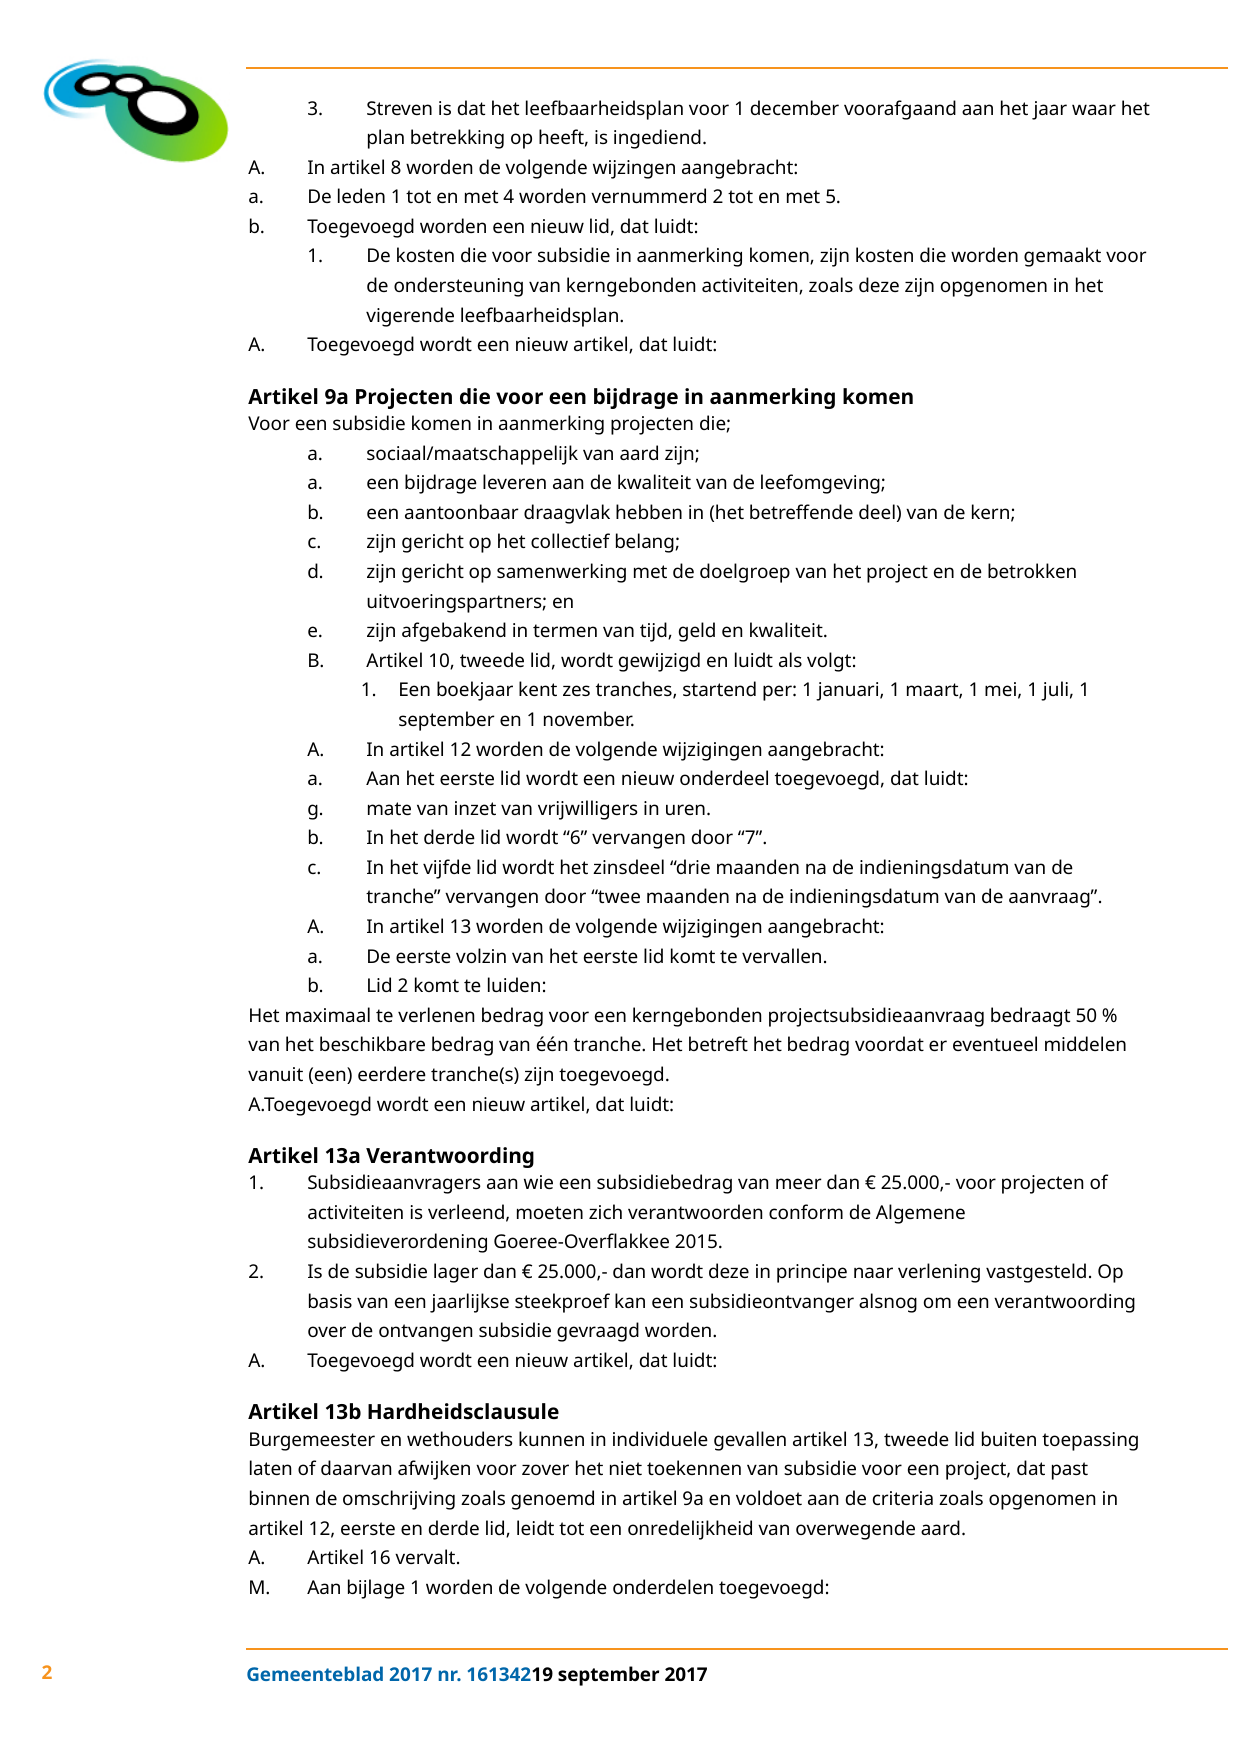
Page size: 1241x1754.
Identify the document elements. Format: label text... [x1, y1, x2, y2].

picture [41, 47, 231, 172]
text Het maximaal te verlenen bedrag voor een kerngebonden projectsubsidieaanvraag bedraagt 50 % van het beschikbare bedrag van één tranche. Het betreft het bedrag voordat er eventueel middelen vanuit (een) eerdere tranche(s) zijn toegevoegd. [248, 1002, 1152, 1087]
list In artikel 13 worden de volgende wijzigingen aangebracht: [307, 913, 1152, 939]
list Artikel 16 vervalt. [248, 1544, 1152, 1570]
list Toegevoegd wordt een nieuw artikel, dat luidt: [248, 1347, 1152, 1373]
list De kosten die voor subsidie in aanmerking komen, zijn kosten die worden gemaakt voor de ondersteuning van kerngebonden activiteiten, zoals deze zijn opgenomen in het vigerende leefbaarheidsplan. [307, 243, 1152, 328]
list Aan het eerste lid wordt een nieuw onderdeel toegevoegd, dat luidt: [307, 765, 1152, 791]
list De leden 1 tot en met 4 worden vernummerd 2 tot en met 5. [248, 183, 1152, 209]
list sociaal/maatschappelijk van aard zijn; [307, 440, 1152, 466]
list Artikel 10, tweede lid, wordt gewijzigd en luidt als volgt: [307, 647, 1152, 673]
list Een boekjaar kent zes tranches, startend per: 1 januari, 1 maart, 1 mei, 1 juli, 1 september en 1 november. [361, 677, 1152, 732]
text Artikel 13a Verantwoording [248, 1141, 1152, 1169]
list Lid 2 komt te luiden: [307, 972, 1152, 998]
list Aan bijlage 1 worden de volgende onderdelen toegevoegd: [248, 1574, 1152, 1599]
text A.Toegevoegd wordt een nieuw artikel, dat luidt: [248, 1091, 1152, 1116]
list een bijdrage leveren aan de kwaliteit van de leefomgeving; [307, 469, 1152, 495]
text Voor een subsidie komen in aanmerking projecten die; [248, 410, 1152, 436]
text Artikel 13b Hardheidsclausule [248, 1397, 1152, 1426]
list In artikel 8 worden de volgende wijzingen aangebracht: [248, 154, 1152, 180]
list zijn gericht op het collectief belang; [307, 529, 1152, 554]
list Is de subsidie lager dan € 25.000,- dan wordt deze in principe naar verlening vastgesteld. Op basis van een jaarlijkse steekproef kan een subsidieontvanger alsnog om een verantwoording over de ontvangen subsidie gevraagd worden. [248, 1258, 1152, 1343]
list In het derde lid wordt “6” vervangen door “7”. [307, 824, 1152, 850]
list zijn gericht op samenwerking met de doelgroep van het project en de betrokken uitvoeringspartners; en [307, 558, 1152, 613]
list mate van inzet van vrijwilligers in uren. [307, 795, 1152, 821]
text Artikel 9a Projecten die voor een bijdrage in aanmerking komen [248, 382, 1152, 410]
list Streven is dat het leefbaarheidsplan voor 1 december voorafgaand aan het jaar waar het plan betrekking op heeft, is ingediend. [307, 95, 1152, 150]
text Burgemeester en wethouders kunnen in individuele gevallen artikel 13, tweede lid buiten toepassing laten of daarvan afwijken voor zover het niet toekennen van subsidie voor een project, dat past binnen de omschrijving zoals genoemd in artikel 9a en voldoet aan de criteria zoals opgenomen in artikel 12, eerste en derde lid, leidt tot een onredelijkheid van overwegende aard. [248, 1426, 1152, 1540]
list Toegevoegd worden een nieuw lid, dat luidt: [248, 213, 1152, 239]
list In artikel 12 worden de volgende wijzigingen aangebracht: [307, 736, 1152, 761]
list In het vijfde lid wordt het zinsdeel “drie maanden na de indieningsdatum van de tranche” vervangen door “twee maanden na de indieningsdatum van de aanvraag”. [307, 854, 1152, 909]
list een aantoonbaar draagvlak hebben in (het betreffende deel) van de kern; [307, 499, 1152, 525]
list Toegevoegd wordt een nieuw artikel, dat luidt: [248, 331, 1152, 357]
list De eerste volzin van het eerste lid komt te vervallen. [307, 943, 1152, 968]
list Subsidieaanvragers aan wie een subsidiebedrag van meer dan € 25.000,- voor projecten of activiteiten is verleend, moeten zich verantwoorden conform de Algemene subsidieverordening Goeree-Overflakkee 2015. [248, 1169, 1152, 1254]
list zijn afgebakend in termen van tijd, geld en kwaliteit. [307, 617, 1152, 643]
